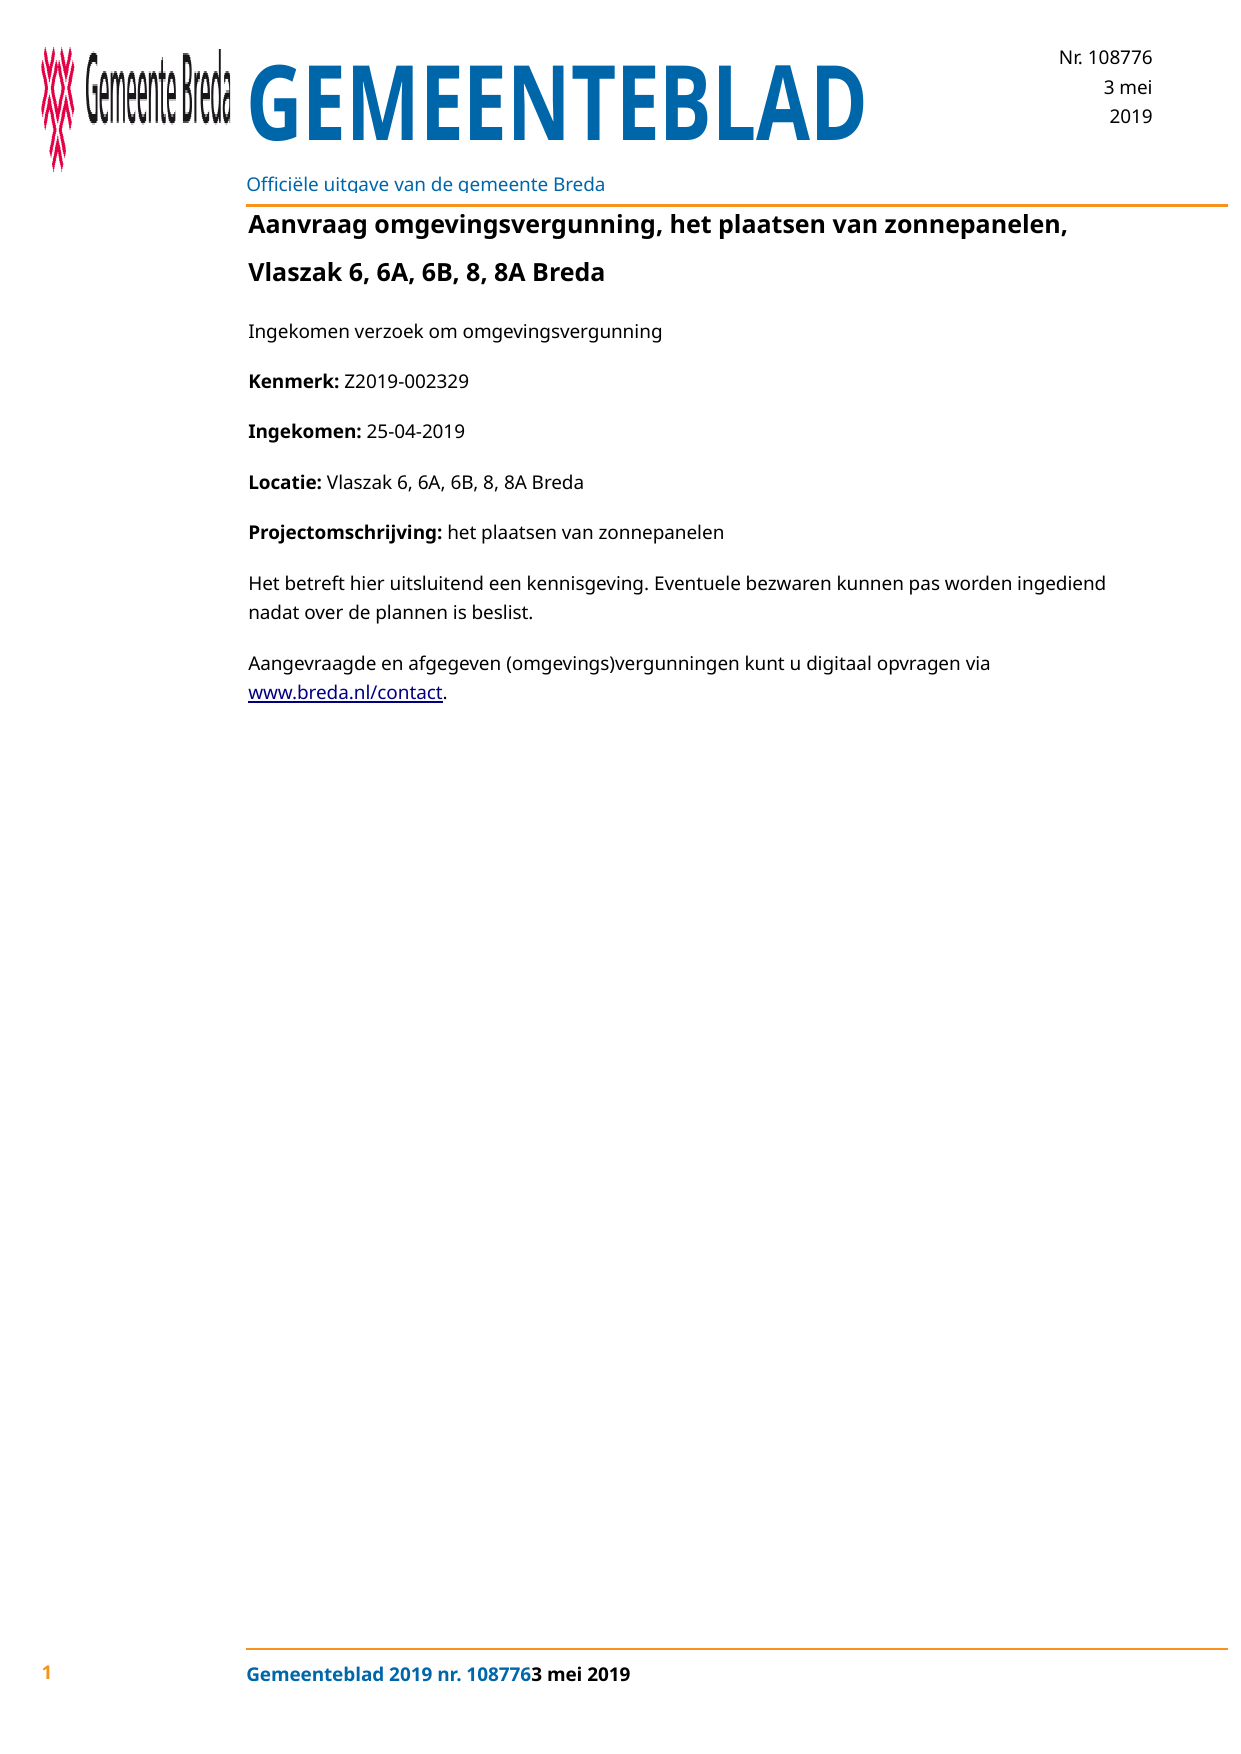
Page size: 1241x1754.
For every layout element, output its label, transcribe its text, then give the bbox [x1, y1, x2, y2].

text Projectomschrijving: het plaatsen van zonnepanelen [248, 519, 1152, 545]
text Aangevraagde en afgegeven (omgevings)vergunningen kunt u digitaal opvragen via www.breda.nl/contact. [248, 650, 1152, 705]
picture [41, 47, 231, 172]
text Ingekomen verzoek om omgevingsvergunning [248, 318, 1152, 344]
text Locatie: Vlaszak 6, 6A, 6B, 8, 8A Breda [248, 469, 1152, 495]
text Ingekomen: 25-04-2019 [248, 419, 1152, 444]
text Het betreft hier uitsluitend een kennisgeving. Eventuele bezwaren kunnen pas worden ingediend nadat over de plannen is beslist. [248, 570, 1152, 625]
text Kenmerk: Z2019-002329 [248, 368, 1152, 394]
text Aanvraag omgevingsvergunning, het plaatsen van zonnepanelen, Vlaszak 6, 6A, 6B, 8, 8A Breda [248, 207, 1152, 288]
